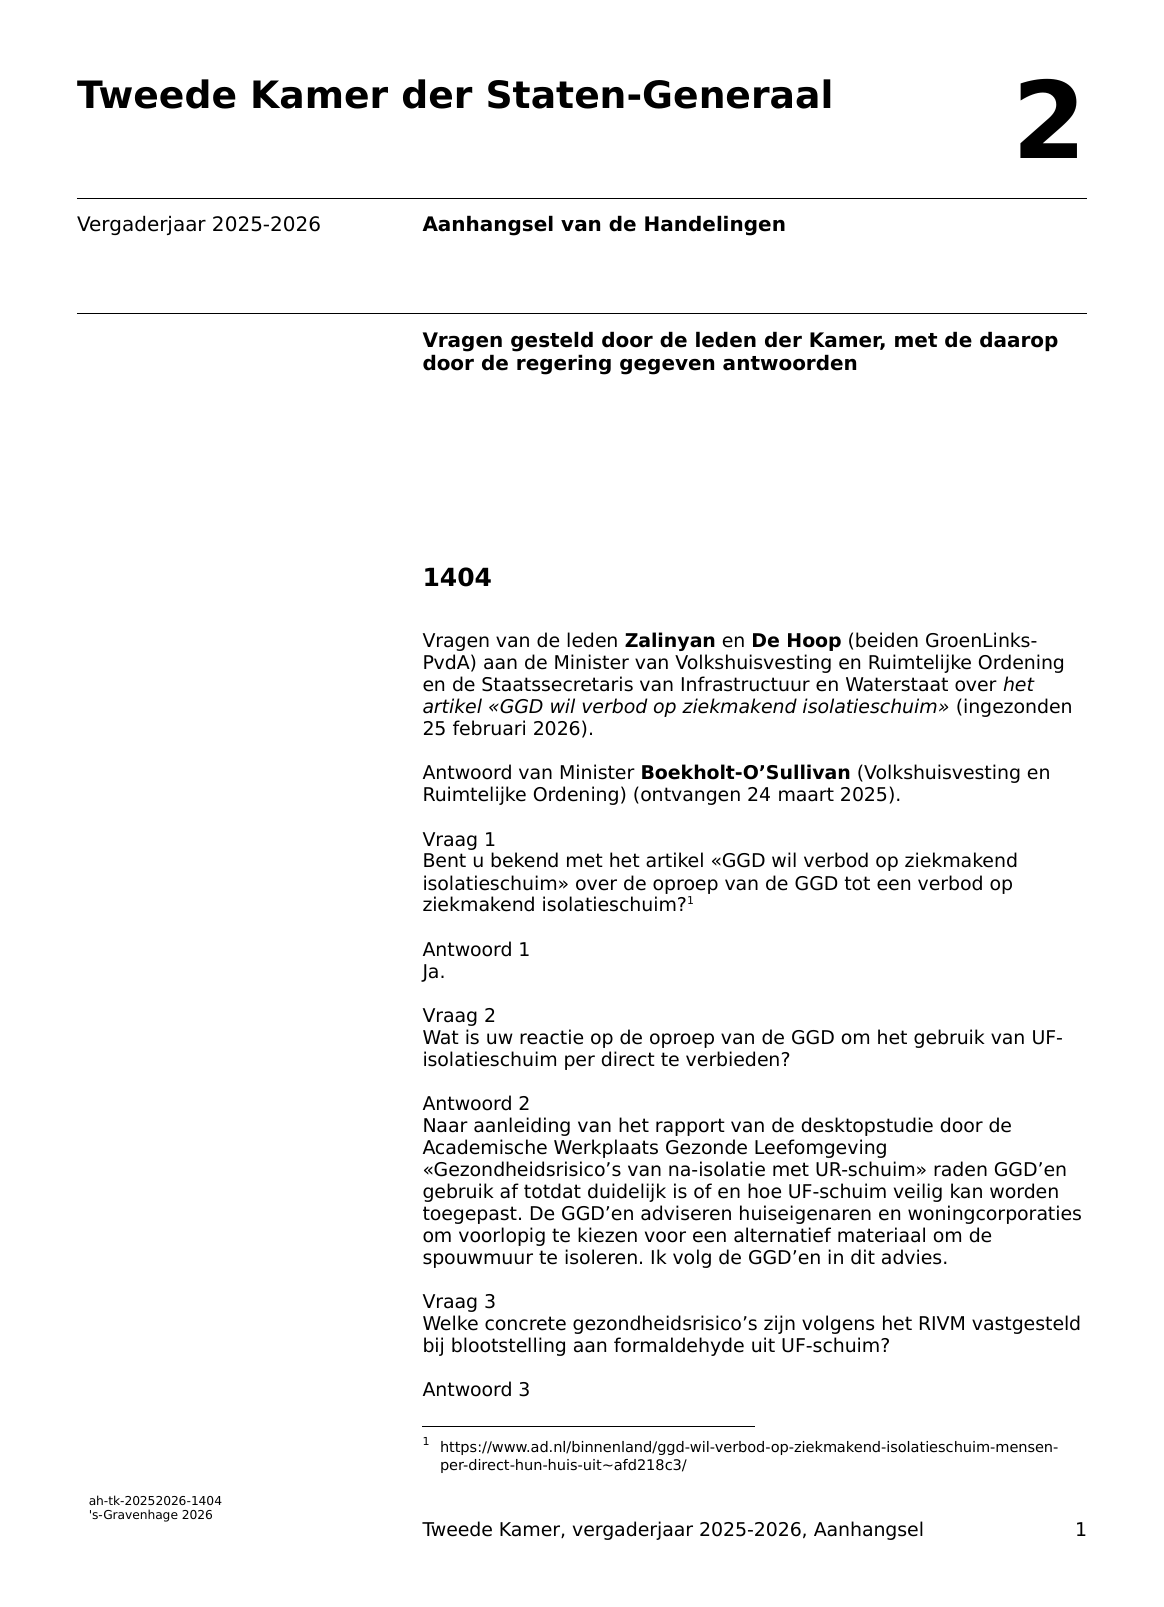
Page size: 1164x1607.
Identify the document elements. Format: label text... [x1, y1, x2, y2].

text Wat is uw reactie op de oproep van de GGD om het gebruik van UF-isolatieschuim per direct te verbieden? [422, 1027, 1087, 1071]
text Antwoord van Minister Boekholt-O’Sullivan (Volkshuisvesting en Ruimtelijke Ordening) (ontvangen 24 maart 2025). [422, 762, 1087, 806]
text Vraag 2 [422, 1005, 1087, 1027]
text Ja. [422, 961, 1087, 982]
text ah-tk-20252026-1404 [88, 1494, 323, 1508]
table_cell Vragen gesteld door de leden der Kamer, met de daarop door de regering gegeven antwoorden [422, 314, 1087, 375]
text 's-Gravenhage 2026 [88, 1508, 323, 1522]
text Naar aanleiding van het rapport van de desktopstudie door de Academische Werkplaats Gezonde Leefomgeving «Gezondheidsrisico’s van na-isolatie met UR-schuim» raden GGD’en gebruik af totdat duidelijk is of en hoe UF-schuim veilig kan worden toegepast. De GGD’en adviseren huiseigenaren en woningcorporaties om voorlopig te kiezen voor een alternatief materiaal om de spouwmuur te isoleren. Ik volg de GGD’en in dit advies. [422, 1115, 1087, 1269]
text Welke concrete gezondheidsrisico’s zijn volgens het RIVM vastgesteld bij blootstelling aan formaldehyde uit UF-schuim? [422, 1313, 1087, 1357]
table_cell [77, 314, 422, 375]
text Vragen van de leden Zalinyan en De Hoop (beiden GroenLinks-PvdA) aan de Minister van Volkshuisvesting en Ruimtelijke Ordening en de Staatssecretaris van Infrastructuur en Waterstaat over het artikel «GGD wil verbod op ziekmakend isolatieschuim» (ingezonden 25 februari 2026). [422, 630, 1087, 740]
table_header 2 [886, 59, 1087, 198]
table_cell Vergaderjaar 2025-2026 [77, 199, 422, 313]
text 1404 [422, 563, 1087, 592]
table_cell Aanhangsel van de Handelingen [422, 199, 1087, 313]
text Antwoord 2 [422, 1093, 1087, 1115]
text Antwoord 1 [422, 938, 1087, 961]
text Vraag 3 [422, 1291, 1087, 1313]
text https://www.ad.nl/binnenland/ggd-wil-verbod-op-ziekmakend-isolatieschuim-mensen-per-direct-hun-huis-uit~afd218c3/ [422, 1435, 1087, 1474]
table_header Tweede Kamer der Staten-Generaal [77, 59, 886, 198]
text Antwoord 3 [422, 1379, 1087, 1401]
text Bent u bekend met het artikel «GGD wil verbod op ziekmakend isolatieschuim» over de oproep van de GGD tot een verbod op ziekmakend isolatieschuim? [422, 850, 1087, 916]
text Vraag 1 [422, 828, 1087, 850]
